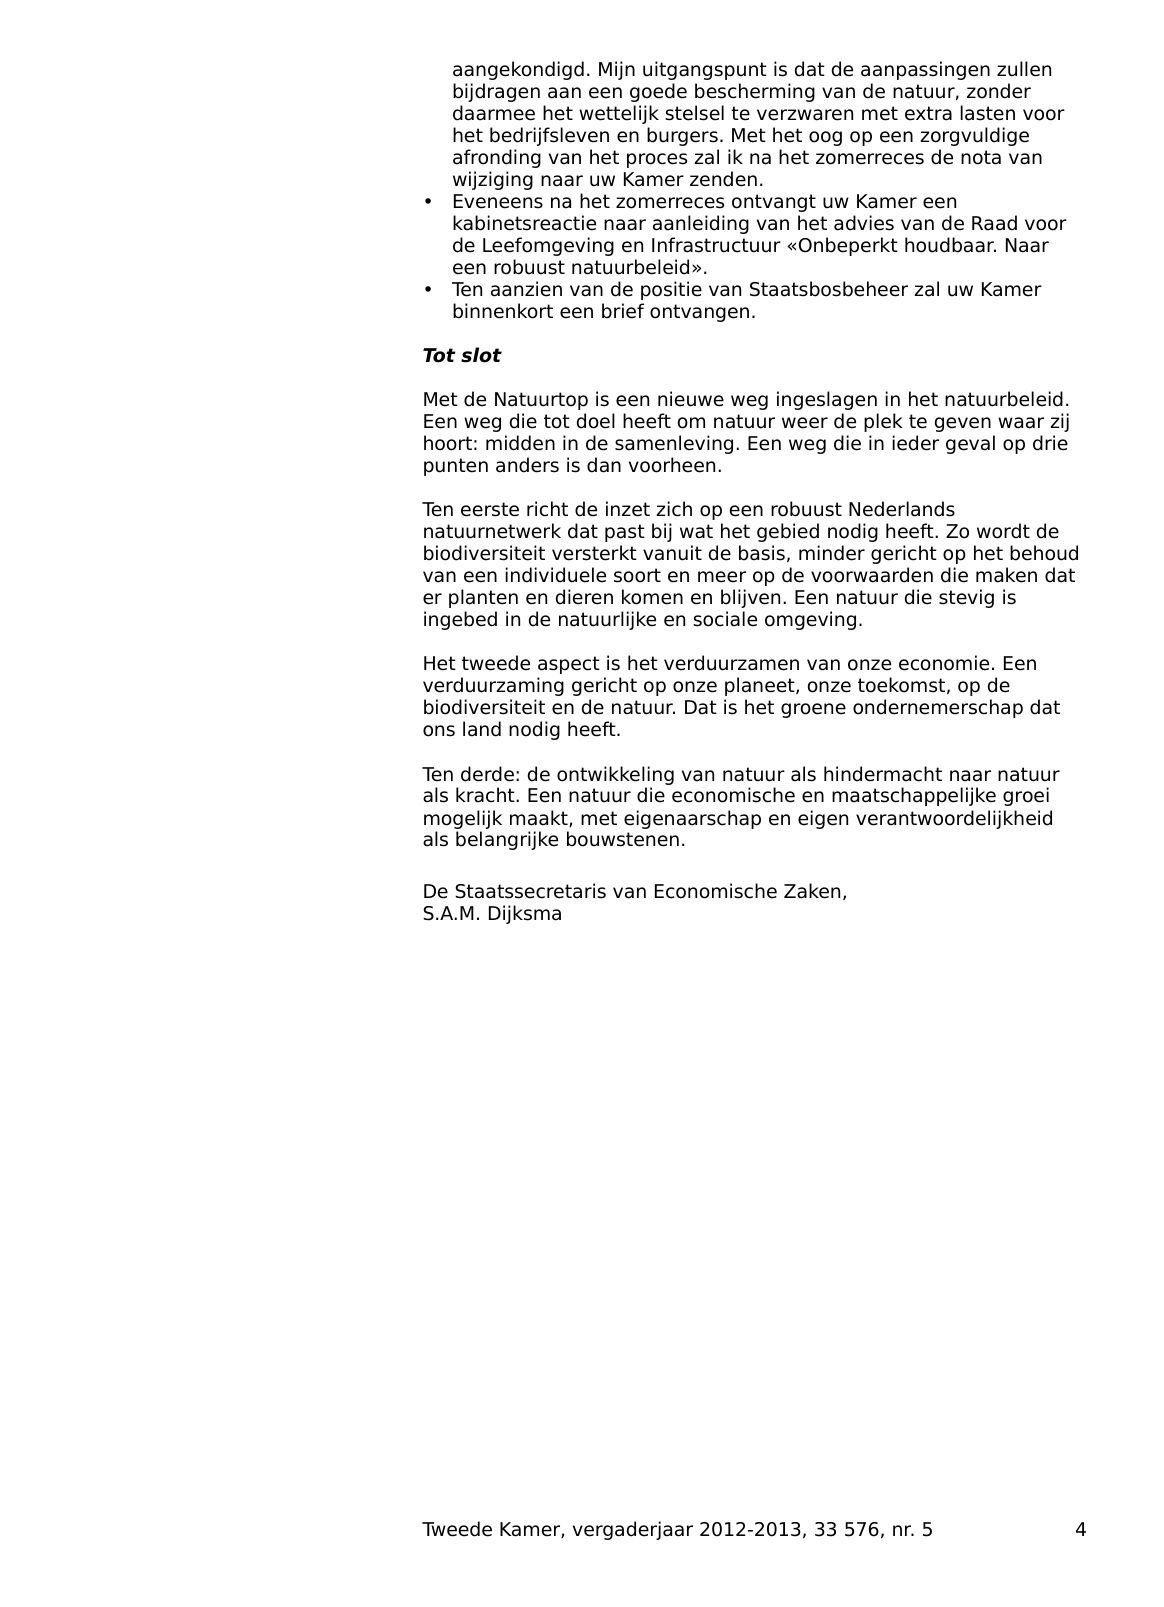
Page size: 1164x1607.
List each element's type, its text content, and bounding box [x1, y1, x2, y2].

subtitle Tot slot [422, 345, 1087, 367]
text Met de Natuurtop is een nieuwe weg ingeslagen in het natuurbeleid. Een weg die tot doel heeft om natuur weer de plek te geven waar zij hoort: midden in de samenleving. Een weg die in ieder geval op drie punten anders is dan voorheen. [422, 389, 1087, 477]
text • Ten aanzien van de positie van Staatsbosbeheer zal uw Kamer binnenkort een brief ontvangen. [422, 279, 1087, 323]
text Ten derde: de ontwikkeling van natuur als hindermacht naar natuur als kracht. Een natuur die economische en maatschappelijke groei mogelijk maakt, met eigenaarschap en eigen verantwoordelijkheid als belangrijke bouwstenen. [422, 763, 1087, 851]
text • Eveneens na het zomerreces ontvangt uw Kamer een kabinetsreactie naar aanleiding van het advies van de Raad voor de Leefomgeving en Infrastructuur «Onbeperkt houdbaar. Naar een robuust natuurbeleid». [422, 191, 1087, 279]
text Ten eerste richt de inzet zich op een robuust Nederlands natuurnetwerk dat past bij wat het gebied nodig heeft. Zo wordt de biodiversiteit versterkt vanuit de basis, minder gericht op het behoud van een individuele soort en meer op de voorwaarden die maken dat er planten en dieren komen en blijven. Een natuur die stevig is ingebed in de natuurlijke en sociale omgeving. [422, 499, 1087, 631]
text aangekondigd. Mijn uitgangspunt is dat de aanpassingen zullen bijdragen aan een goede bescherming van de natuur, zonder daarmee het wettelijk stelsel te verzwaren met extra lasten voor het bedrijfsleven en burgers. Met het oog op een zorgvuldige afronding van het proces zal ik na het zomerreces de nota van wijziging naar uw Kamer zenden. [422, 59, 1087, 191]
text De Staatssecretaris van Economische Zaken, S.A.M. Dijksma [422, 881, 1087, 925]
text Het tweede aspect is het verduurzamen van onze economie. Een verduurzaming gericht op onze planeet, onze toekomst, op de biodiversiteit en de natuur. Dat is het groene ondernemerschap dat ons land nodig heeft. [422, 653, 1087, 741]
